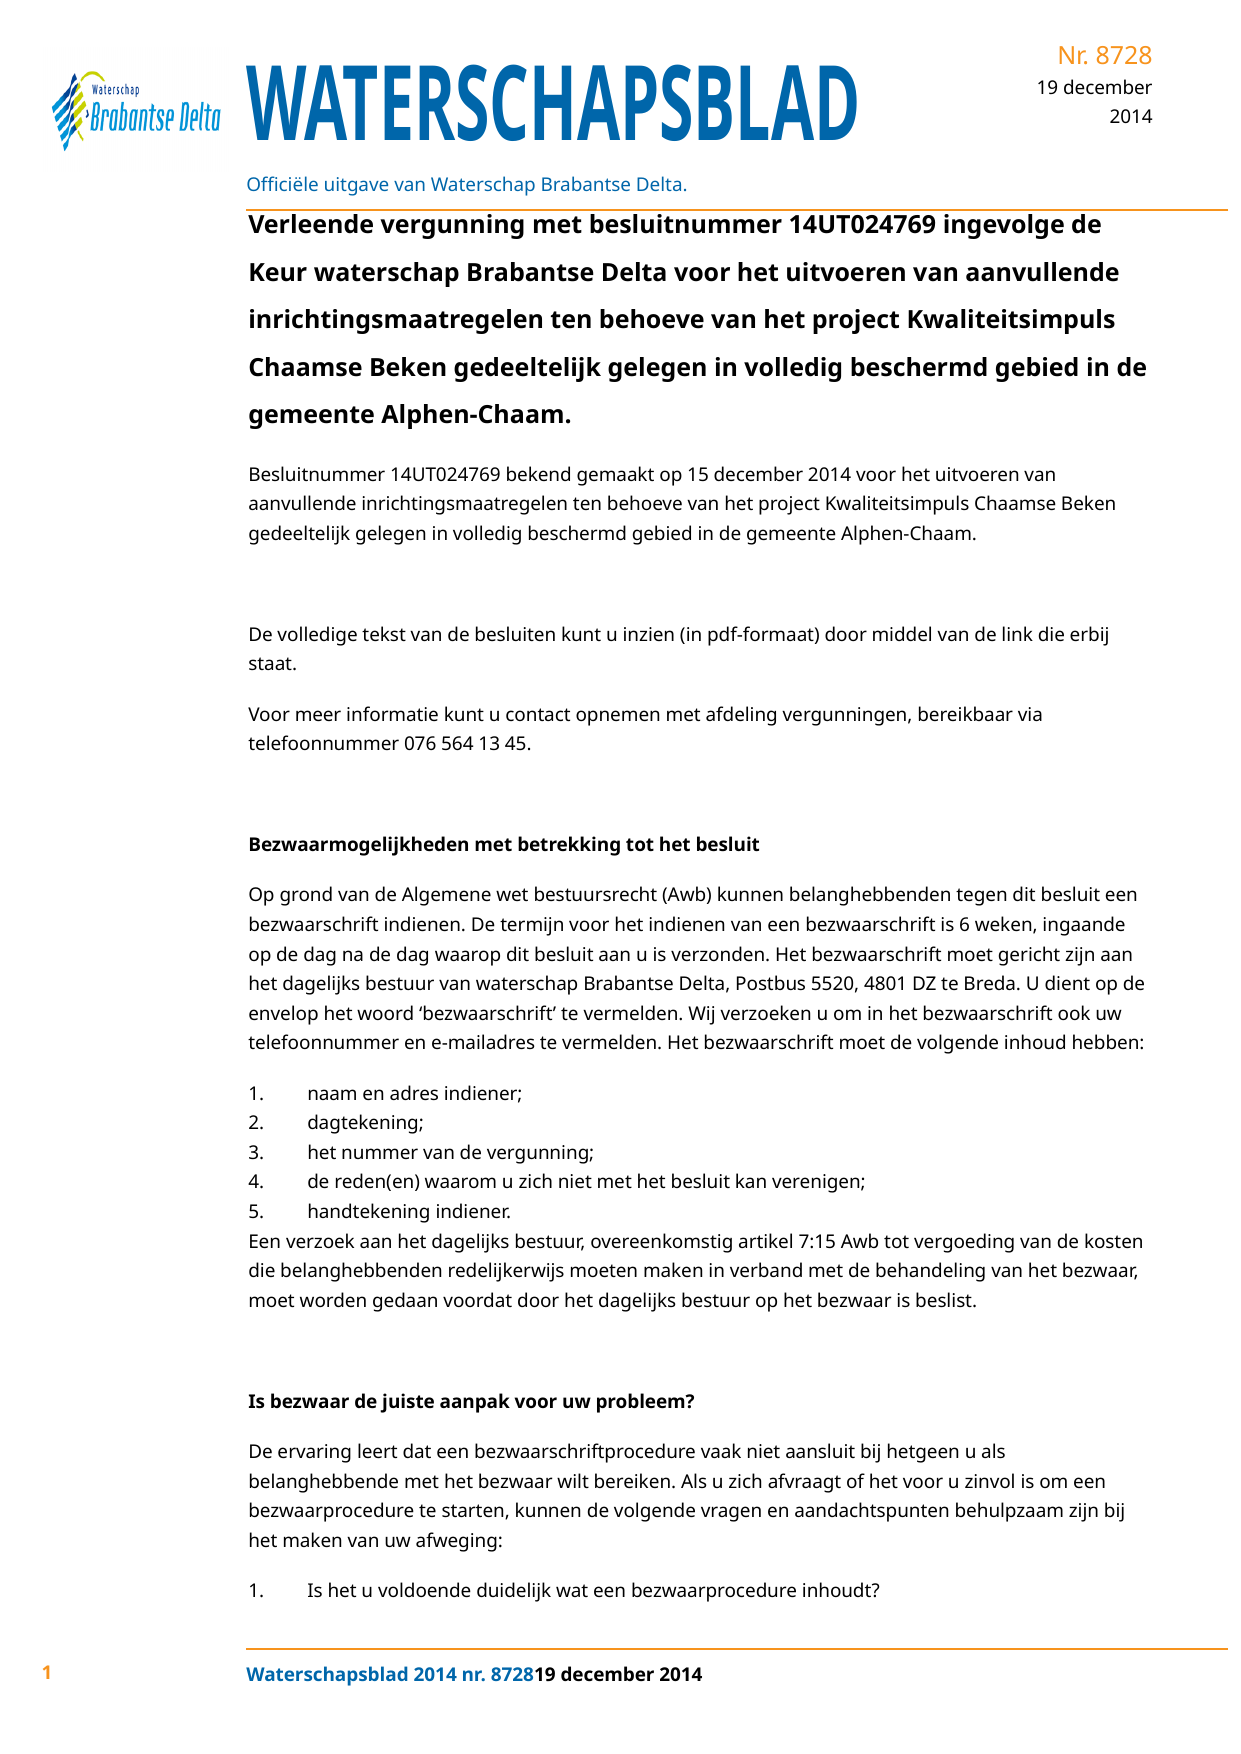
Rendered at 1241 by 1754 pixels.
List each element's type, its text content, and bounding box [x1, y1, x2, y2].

list dagtekening; [248, 1109, 1152, 1135]
list Is het u voldoende duidelijk wat een bezwaarprocedure inhoudt? [248, 1577, 1152, 1603]
picture [41, 47, 231, 172]
text Op grond van de Algemene wet bestuursrecht (Awb) kunnen belanghebbenden tegen dit besluit een bezwaarschrift indienen. De termijn voor het indienen van een bezwaarschrift is 6 weken, ingaande op de dag na de dag waarop dit besluit aan u is verzonden. Het bezwaarschrift moet gericht zijn aan het dagelijks bestuur van waterschap Brabantse Delta, Postbus 5520, 4801 DZ te Breda. U dient op de envelop het woord ‘bezwaarschrift’ te vermelden. Wij verzoeken u om in het bezwaarschrift ook uw telefoonnummer en e‑mailadres te vermelden. Het bezwaarschrift moet de volgende inhoud hebben: [248, 882, 1152, 1055]
text De volledige tekst van de besluiten kunt u inzien (in pdf-formaat) door middel van de link die erbij staat. [248, 621, 1152, 676]
text Is bezwaar de juiste aanpak voor uw probleem? [248, 1388, 1152, 1413]
text Besluitnummer 14UT024769 bekend gemaakt op 15 december 2014 voor het uitvoeren van aanvullende inrichtingsmaatregelen ten behoeve van het project Kwaliteitsimpuls Chaamse Beken gedeeltelijk gelegen in volledig beschermd gebied in de gemeente Alphen-Chaam. [248, 461, 1152, 546]
list naam en adres indiener; [248, 1080, 1152, 1106]
text Bezwaarmogelijkheden met betrekking tot het besluit [248, 831, 1152, 857]
list de reden(en) waarom u zich niet met het besluit kan verenigen; [248, 1169, 1152, 1194]
text De ervaring leert dat een bezwaarschriftprocedure vaak niet aansluit bij hetgeen u als belanghebbende met het bezwaar wilt bereiken. Als u zich afvraagt of het voor u zinvol is om een bezwaarprocedure te starten, kunnen de volgende vragen en aandachtspunten behulpzaam zijn bij het maken van uw afweging: [248, 1438, 1152, 1553]
text Voor meer informatie kunt u contact opnemen met afdeling vergunningen, bereikbaar via telefoonnummer 076 564 13 45. [248, 701, 1152, 756]
text Verleende vergunning met besluitnummer 14UT024769 ingevolge de Keur waterschap Brabantse Delta voor het uitvoeren van aanvullende inrichtingsmaatregelen ten behoeve van het project Kwaliteitsimpuls Chaamse Beken gedeeltelijk gelegen in volledig beschermd gebied in de gemeente Alphen-Chaam. [248, 211, 1152, 431]
text Een verzoek aan het dagelijks bestuur, overeenkomstig artikel 7:15 Awb tot vergoeding van de kosten die belanghebbenden redelijkerwijs moeten maken in verband met de behandeling van het bezwaar, moet worden gedaan voordat door het dagelijks bestuur op het bezwaar is beslist. [248, 1228, 1152, 1313]
list handtekening indiener. [248, 1198, 1152, 1224]
list het nummer van de vergunning; [248, 1139, 1152, 1165]
